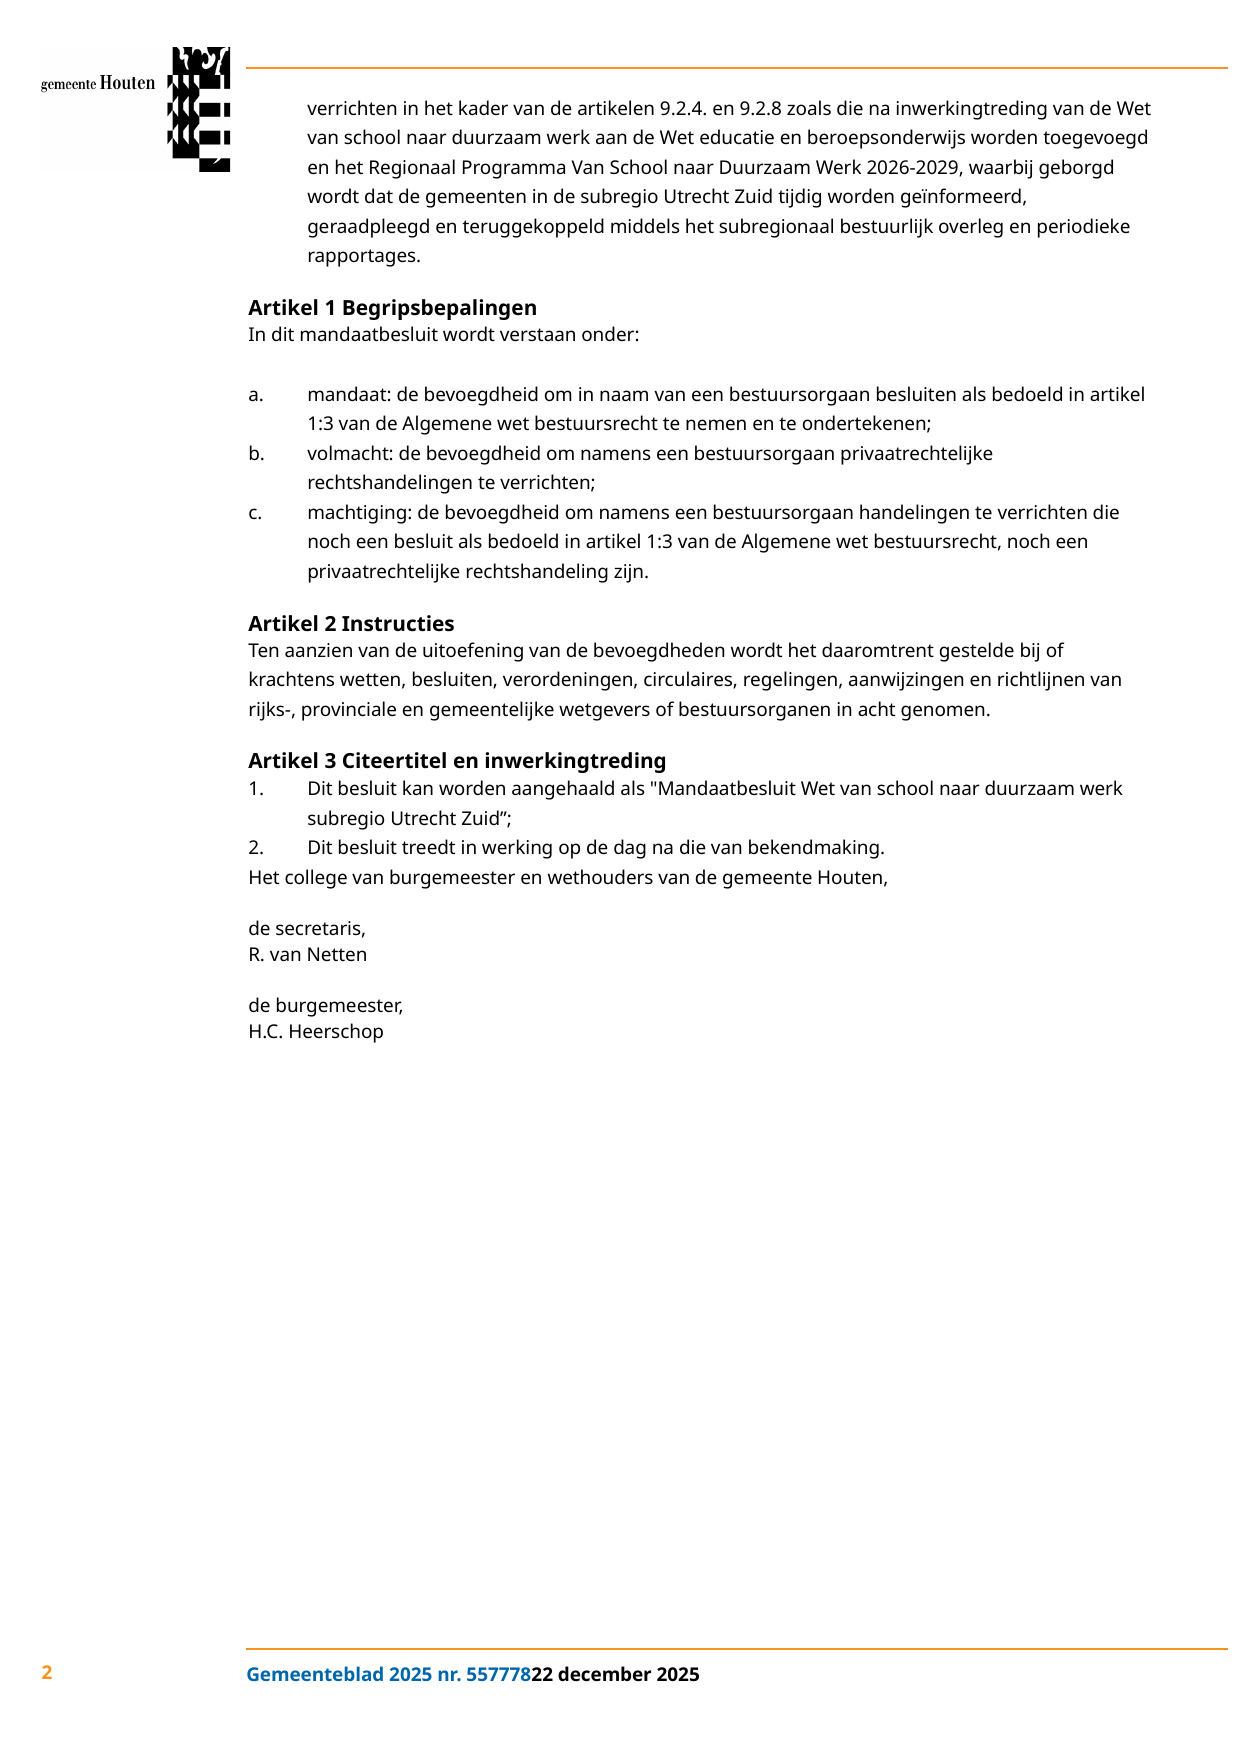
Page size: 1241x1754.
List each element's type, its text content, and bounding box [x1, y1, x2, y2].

list Dit besluit treedt in werking op de dag na die van bekendmaking. [248, 834, 1152, 860]
text In dit mandaatbesluit wordt verstaan onder: [248, 322, 1152, 347]
text H.C. Heerschop [248, 1018, 1152, 1044]
text Ten aanzien van de uitoefening van de bevoegdheden wordt het daaromtrent gestelde bij of krachtens wetten, besluiten, verordeningen, circulaires, regelingen, aanwijzingen en richtlijnen van rijks-, provinciale en gemeentelijke wetgevers of bestuursorganen in acht genomen. [248, 637, 1152, 722]
text Artikel 2 Instructies [248, 609, 1152, 637]
list machtiging: de bevoegdheid om namens een bestuursorgaan handelingen te verrichten die noch een besluit als bedoeld in artikel 1:3 van de Algemene wet bestuursrecht, noch een privaatrechtelijke rechtshandeling zijn. [248, 499, 1152, 584]
list volmacht: de bevoegdheid om namens een bestuursorgaan privaatrechtelijke rechtshandelingen te verrichten; [248, 440, 1152, 495]
list mandaat: de bevoegdheid om in naam van een bestuursorgaan besluiten als bedoeld in artikel 1:3 van de Algemene wet bestuursrecht te nemen en te ondertekenen; [248, 381, 1152, 436]
text Artikel 1 Begripsbepalingen [248, 293, 1152, 322]
text de burgemeester, [248, 992, 1152, 1018]
list verrichten in het kader van de artikelen 9.2.4. en 9.2.8 zoals die na inwerkingtreding van de Wet van school naar duurzaam werk aan de Wet educatie en beroepsonderwijs worden toegevoegd en het Regionaal Programma Van School naar Duurzaam Werk 2026-2029, waarbij geborgd wordt dat de gemeenten in de subregio Utrecht Zuid tijdig worden geïnformeerd, geraadpleegd en teruggekoppeld middels het subregionaal bestuurlijk overleg en periodieke rapportages. [248, 95, 1152, 268]
text de secretaris, [248, 915, 1152, 941]
picture [41, 47, 231, 172]
text R. van Netten [248, 941, 1152, 967]
text Het college van burgemeester en wethouders van de gemeente Houten, [248, 864, 1152, 889]
text Artikel 3 Citeertitel en inwerkingtreding [248, 747, 1152, 775]
list Dit besluit kan worden aangehaald als "Mandaatbesluit Wet van school naar duurzaam werk subregio Utrecht Zuid”; [248, 775, 1152, 830]
